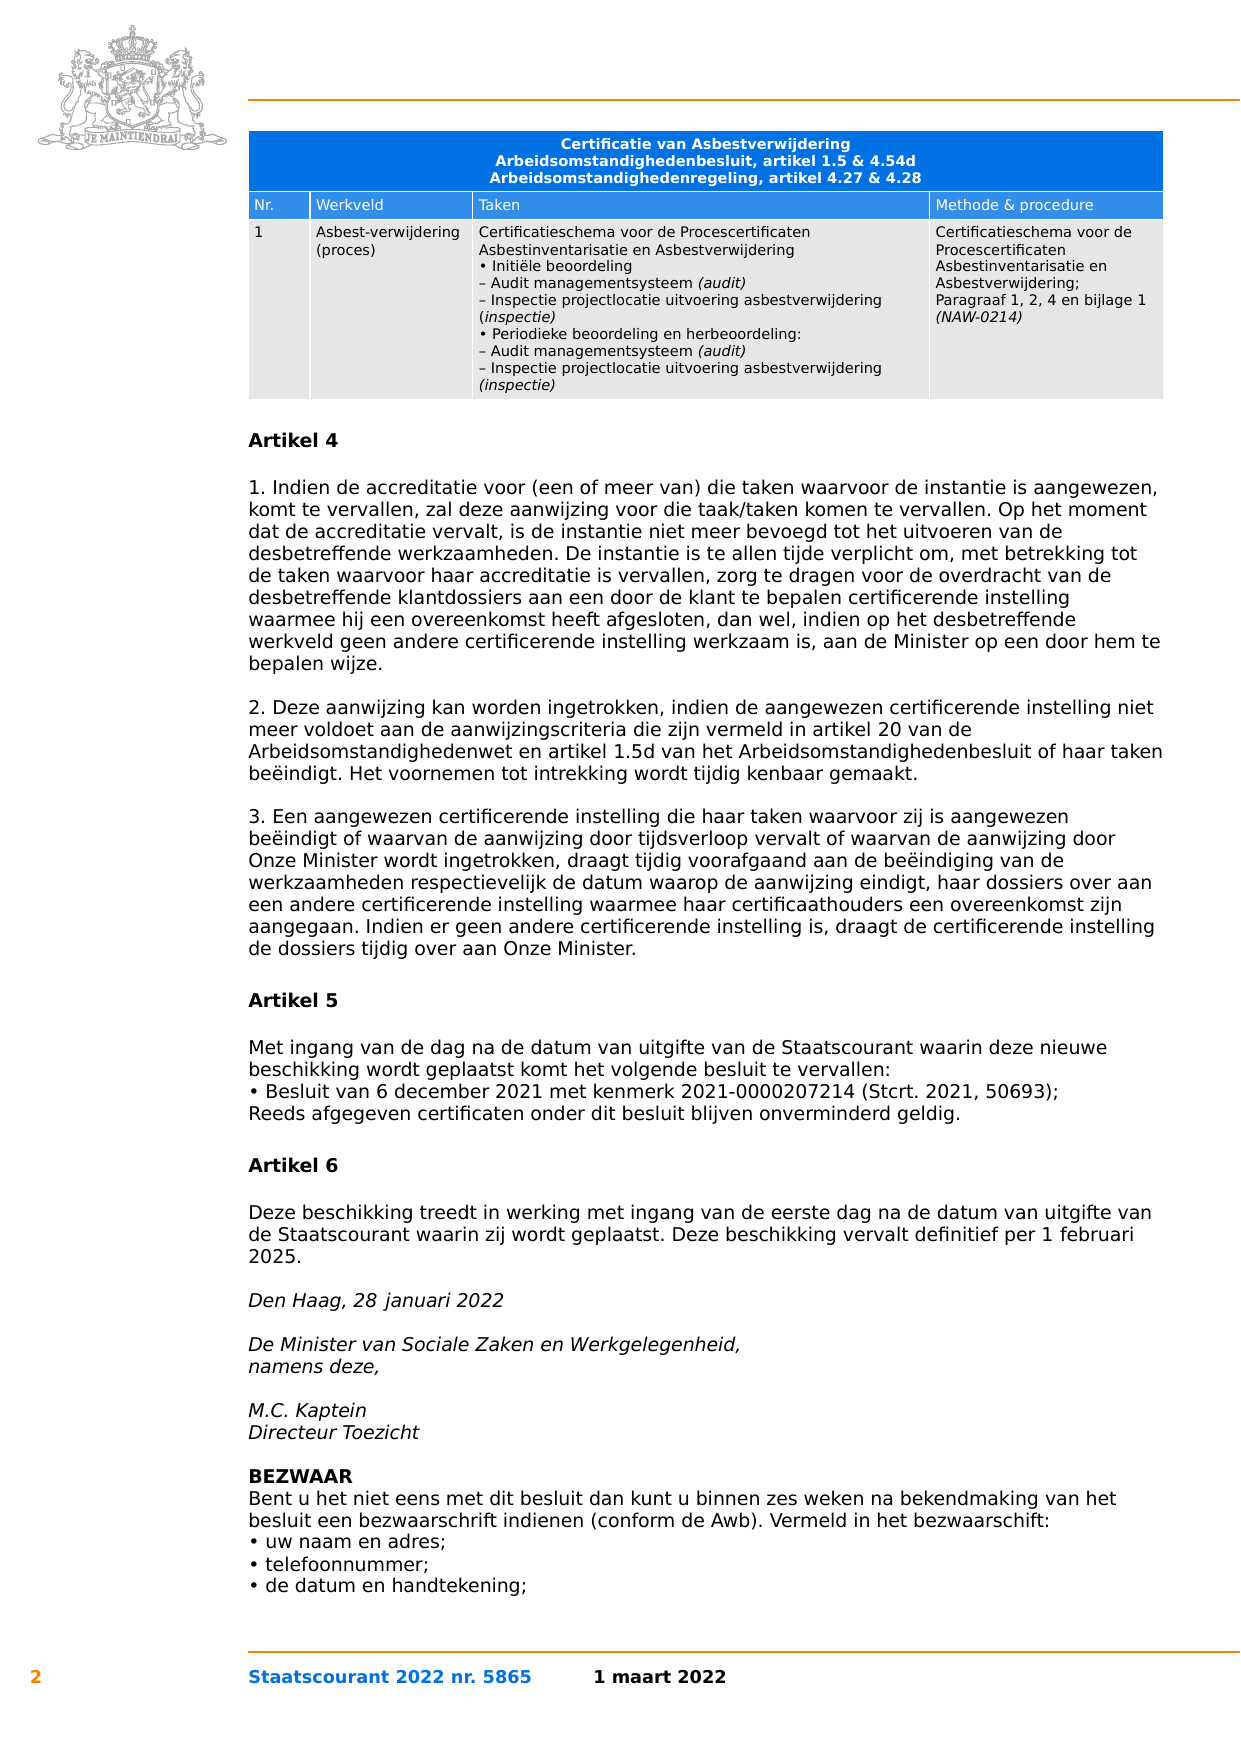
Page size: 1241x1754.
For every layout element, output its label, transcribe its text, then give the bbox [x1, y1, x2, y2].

text Reeds afgegeven certificaten onder dit besluit blijven onverminderd geldig. [248, 1103, 1163, 1125]
table_cell Nr. [249, 192, 309, 219]
table_cell Werkveld [311, 192, 472, 219]
text • Besluit van 6 december 2021 met kenmerk 2021-0000207214 (Stcrt. 2021, 50693); [248, 1081, 1163, 1103]
text 1. Indien de accreditatie voor (een of meer van) die taken waarvoor de instantie is aangewezen, komt te vervallen, zal deze aanwijzing voor die taak/taken komen te vervallen. Op het moment dat de accreditatie vervalt, is de instantie niet meer bevoegd tot het uitvoeren van de desbetreffende werkzaamheden. De instantie is te allen tijde verplicht om, met betrekking tot de taken waarvoor haar accreditatie is vervallen, zorg te dragen voor de overdracht van de desbetreffende klantdossiers aan een door de klant te bepalen certificerende instelling waarmee hij een overeenkomst heeft afgesloten, dan wel, indien op het desbetreffende werkveld geen andere certificerende instelling werkzaam is, aan de Minister op een door hem te bepalen wijze. [248, 477, 1163, 675]
subtitle Artikel 4 [248, 430, 1163, 452]
subtitle Artikel 6 [248, 1155, 1163, 1177]
table_header Certificatie van Asbestverwijdering Arbeidsomstandighedenbesluit, artikel 1.5 & 4.54d Arbeidsomstandighedenregeling, artikel 4.27 & 4.28 [249, 131, 1163, 191]
table_cell 1 [249, 220, 309, 399]
text Bent u het niet eens met dit besluit dan kunt u binnen zes weken na bekendmaking van het besluit een bezwaarschrift indienen (conform de Awb). Vermeld in het bezwaarschift: [248, 1487, 1163, 1531]
text BEZWAAR [248, 1466, 1163, 1487]
table_cell Certificatieschema voor de Procescertificaten Asbestinventarisatie en Asbestverwijdering • Initiële beoordeling – Audit managementsysteem (audit) – Inspectie projectlocatie uitvoering asbestverwijdering (inspectie) • Periodieke beoordeling en herbeoordeling: – Audit managementsysteem (audit) – Inspectie projectlocatie uitvoering asbestverwijdering (inspectie) [473, 220, 929, 399]
table_cell Asbest-verwijdering (proces) [311, 220, 472, 399]
text • de datum en handtekening; [248, 1575, 1163, 1597]
text 2. Deze aanwijzing kan worden ingetrokken, indien de aangewezen certificerende instelling niet meer voldoet aan de aanwijzingscriteria die zijn vermeld in artikel 20 van de Arbeidsomstandighedenwet en artikel 1.5d van het Arbeidsomstandighedenbesluit of haar taken beëindigt. Het voornemen tot intrekking wordt tijdig kenbaar gemaakt. [248, 697, 1163, 784]
text Met ingang van de dag na de datum van uitgifte van de Staatscourant waarin deze nieuwe beschikking wordt geplaatst komt het volgende besluit te vervallen: [248, 1037, 1163, 1081]
table_cell Methode & procedure [930, 192, 1163, 219]
subtitle Artikel 5 [248, 990, 1163, 1012]
picture [38, 25, 227, 150]
table_cell Taken [473, 192, 929, 219]
text • telefoonnummer; [248, 1553, 1163, 1575]
table_cell Certificatieschema voor de Procescertificaten Asbestinventarisatie en Asbestverwijdering; Paragraaf 1, 2, 4 en bijlage 1 (NAW-0214) [930, 220, 1163, 399]
text 3. Een aangewezen certificerende instelling die haar taken waarvoor zij is aangewezen beëindigt of waarvan de aanwijzing door tijdsverloop vervalt of waarvan de aanwijzing door Onze Minister wordt ingetrokken, draagt tijdig voorafgaand aan de beëindiging van de werkzaamheden respectievelijk de datum waarop de aanwijzing eindigt, haar dossiers over aan een andere certificerende instelling waarmee haar certificaathouders een overeenkomst zijn aangegaan. Indien er geen andere certificerende instelling is, draagt de certificerende instelling de dossiers tijdig over aan Onze Minister. [248, 806, 1163, 960]
text Den Haag, 28 januari 2022 [248, 1290, 1163, 1312]
text • uw naam en adres; [248, 1531, 1163, 1553]
text De Minister van Sociale Zaken en Werkgelegenheid, namens deze, M.C. Kaptein Directeur Toezicht [248, 1334, 1163, 1444]
text Deze beschikking treedt in werking met ingang van de eerste dag na de datum van uitgifte van de Staatscourant waarin zij wordt geplaatst. Deze beschikking vervalt definitief per 1 februari 2025. [248, 1202, 1163, 1268]
